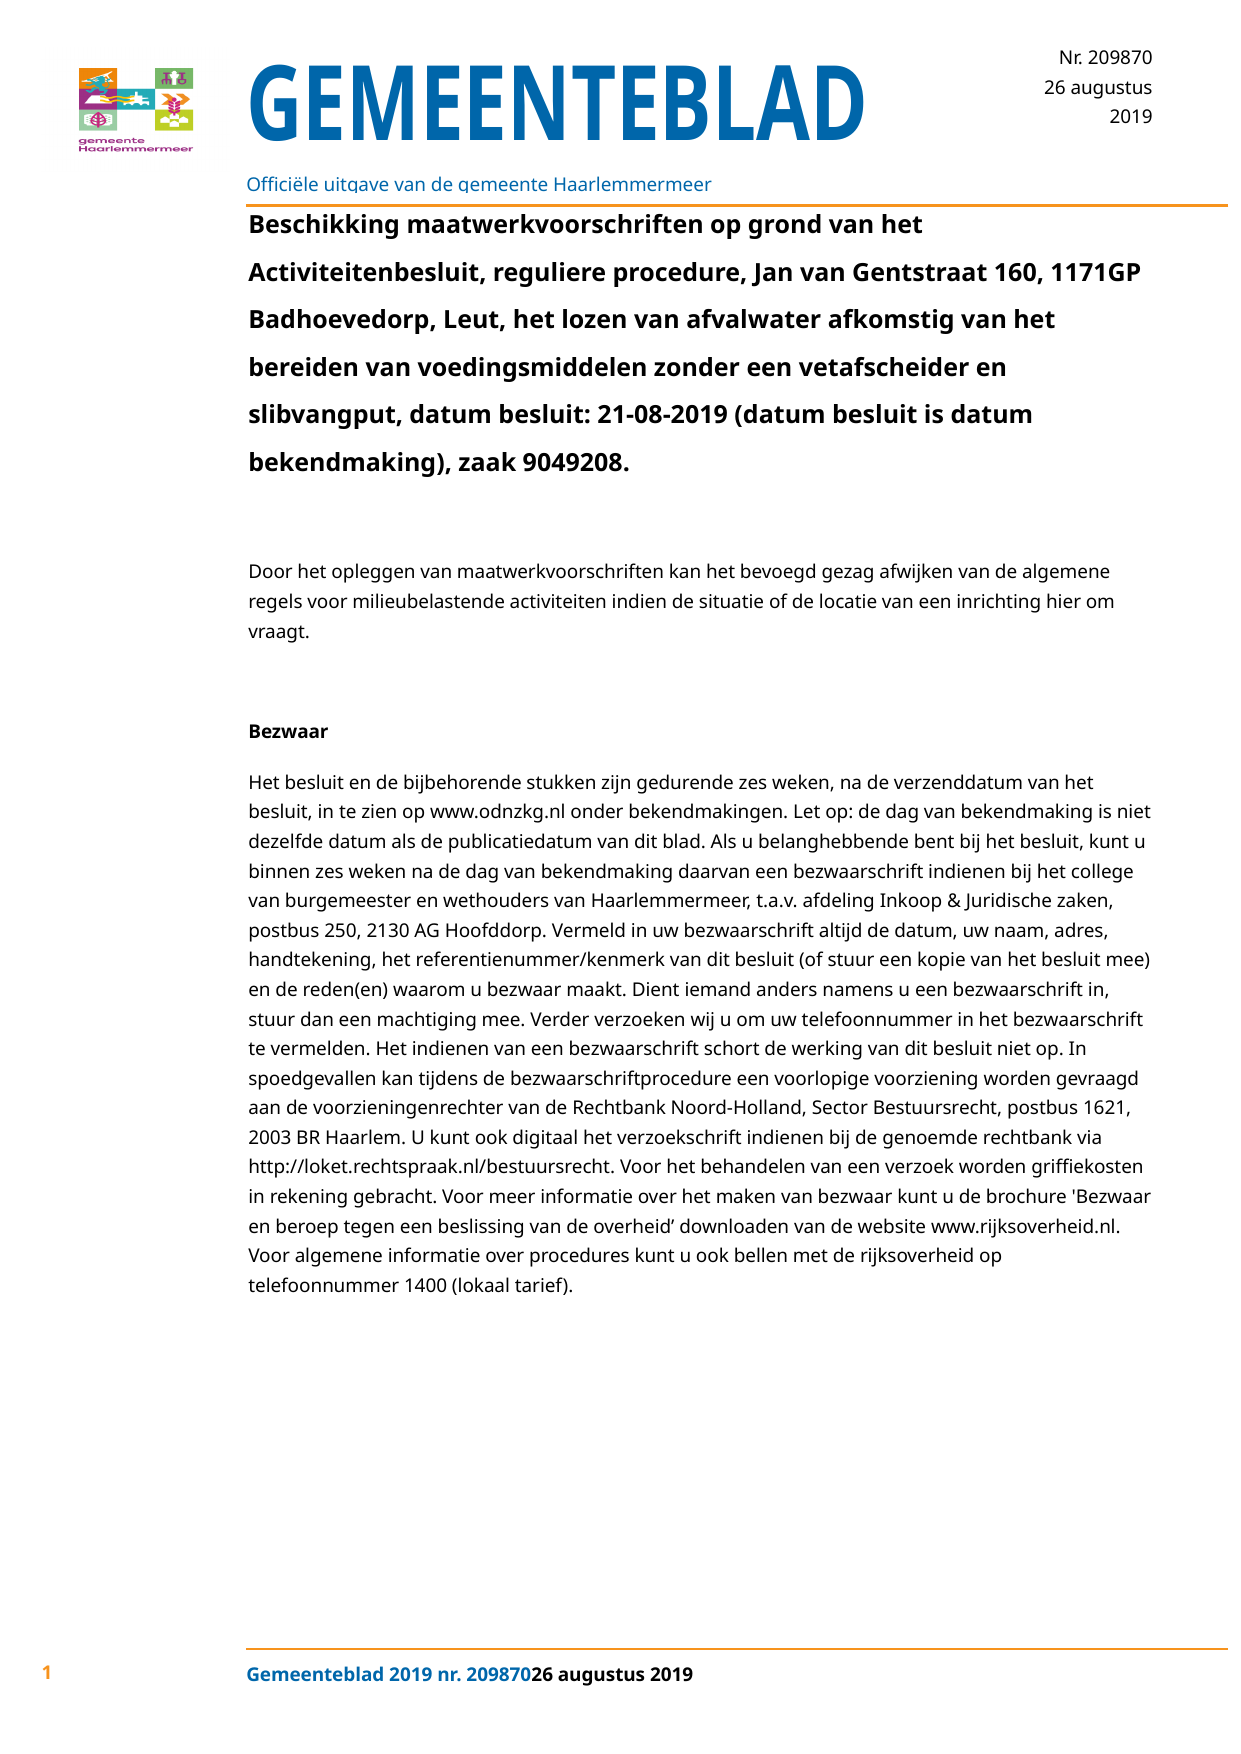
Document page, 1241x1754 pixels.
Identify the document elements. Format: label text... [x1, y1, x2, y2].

picture [41, 47, 231, 172]
text Het besluit en de bijbehorende stukken zijn gedurende zes weken, na de verzenddatum van het besluit, in te zien op www.odnzkg.nl onder bekendmakingen. Let op: de dag van bekendmaking is niet dezelfde datum als de publicatiedatum van dit blad. Als u belanghebbende bent bij het besluit, kunt u binnen zes weken na de dag van bekendmaking daarvan een bezwaarschrift indienen bij het college van burgemeester en wethouders van Haarlemmermeer, t.a.v. afdeling Inkoop & Juridische zaken, postbus 250, 2130 AG Hoofddorp. Vermeld in uw bezwaarschrift altijd de datum, uw naam, adres, handtekening, het referentienummer/kenmerk van dit besluit (of stuur een kopie van het besluit mee) en de reden(en) waarom u bezwaar maakt. Dient iemand anders namens u een bezwaarschrift in, stuur dan een machtiging mee. Verder verzoeken wij u om uw telefoonnummer in het bezwaarschrift te vermelden. Het indienen van een bezwaarschrift schort de werking van dit besluit niet op. In spoedgevallen kan tijdens de bezwaarschriftprocedure een voorlopige voorziening worden gevraagd aan de voorzieningenrechter van de Rechtbank Noord-Holland, Sector Bestuursrecht, postbus 1621, 2003 BR Haarlem. U kunt ook digitaal het verzoekschrift indienen bij de genoemde rechtbank via http://loket.rechtspraak.nl/bestuursrecht. Voor het behandelen van een verzoek worden griffiekosten in rekening gebracht. Voor meer informatie over het maken van bezwaar kunt u de brochure 'Bezwaar en beroep tegen een beslissing van de overheid’ downloaden van de website www.rijksoverheid.nl. Voor algemene informatie over procedures kunt u ook bellen met de rijksoverheid op telefoonnummer 1400 (lokaal tarief). [248, 769, 1152, 1298]
text Bezwaar [248, 719, 1152, 744]
text Door het opleggen van maatwerkvoorschriften kan het bevoegd gezag afwijken van de algemene regels voor milieubelastende activiteiten indien de situatie of de locatie van een inrichting hier om vraagt. [248, 559, 1152, 644]
text Beschikking maatwerkvoorschriften op grond van het Activiteitenbesluit, reguliere procedure, Jan van Gentstraat 160, 1171GP Badhoevedorp, Leut, het lozen van afvalwater afkomstig van het bereiden van voedingsmiddelen zonder een vetafscheider en slibvangput, datum besluit: 21-08-2019 (datum besluit is datum bekendmaking), zaak 9049208. [248, 207, 1152, 479]
